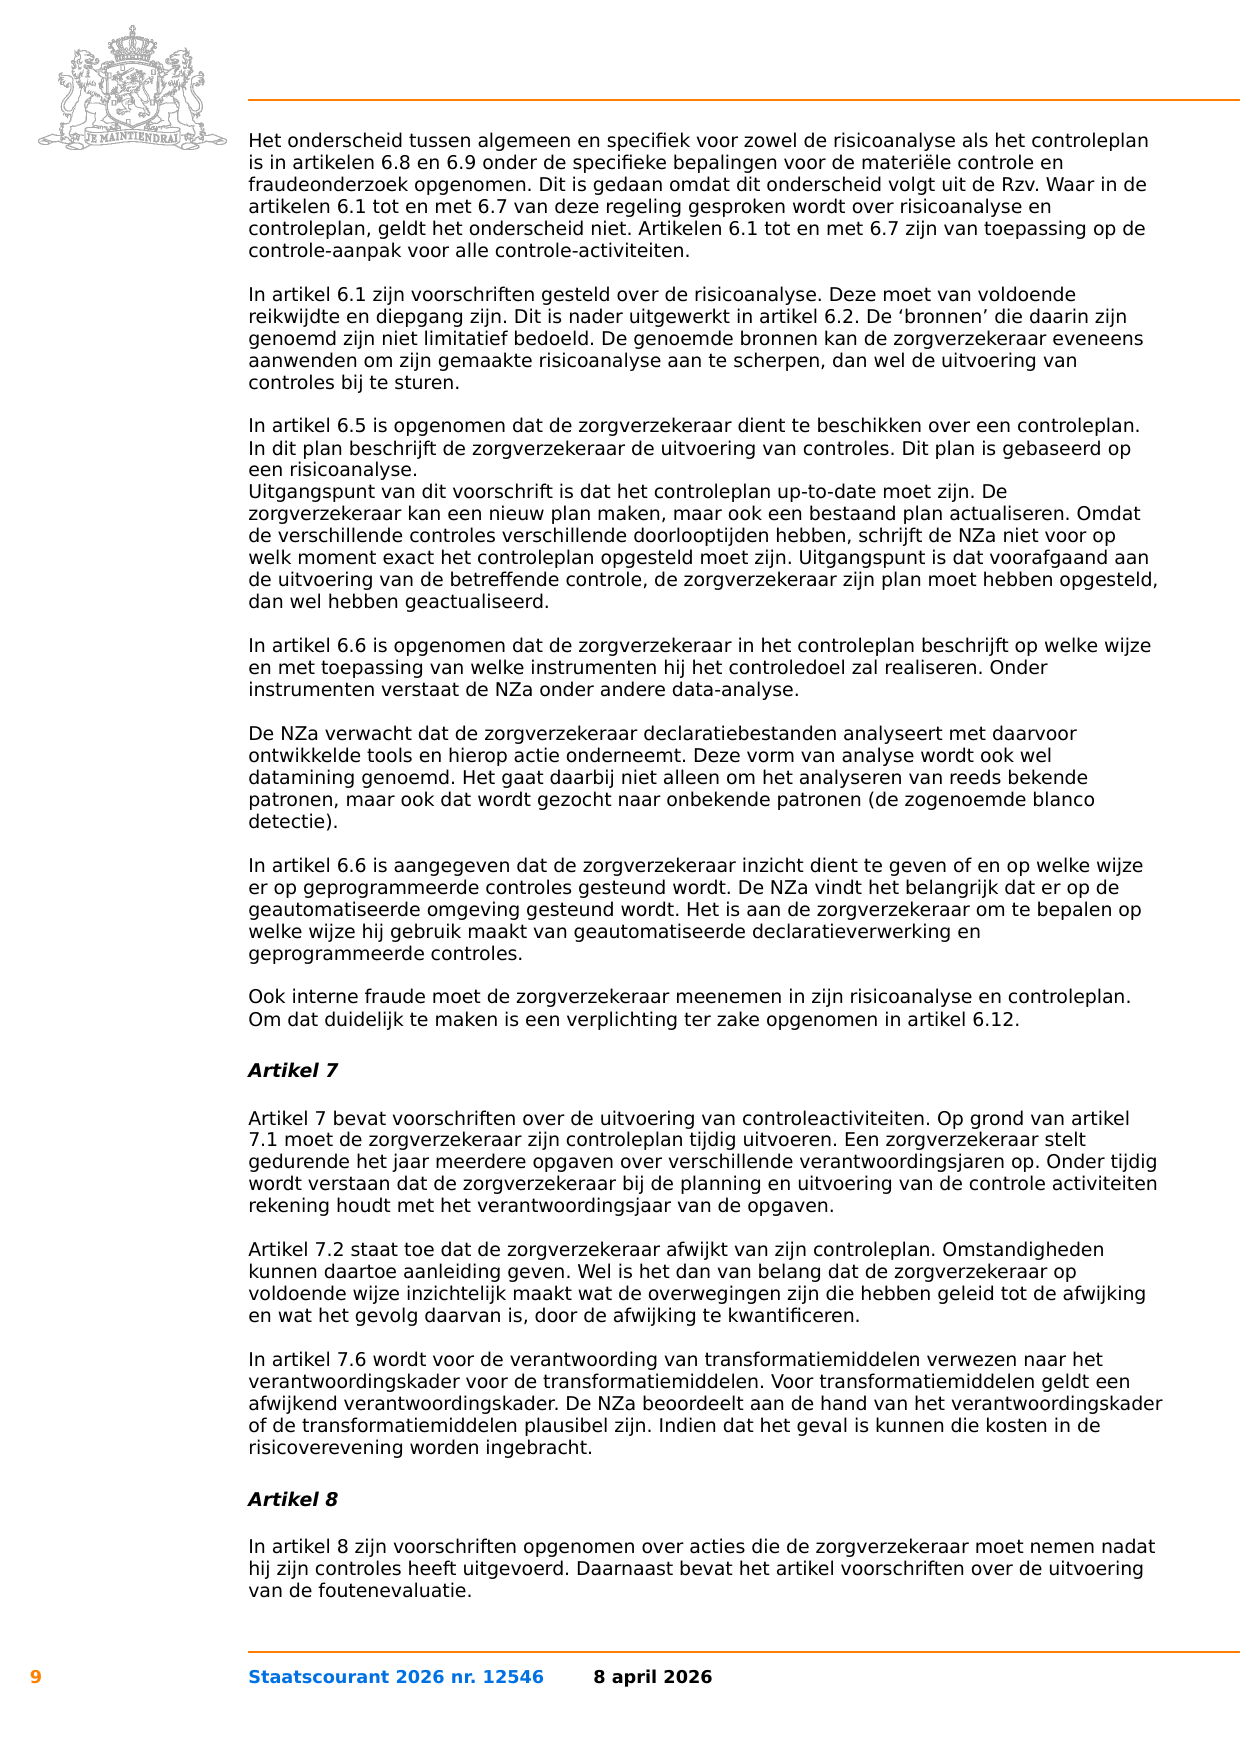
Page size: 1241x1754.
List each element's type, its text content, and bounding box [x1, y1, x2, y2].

text Ook interne fraude moet de zorgverzekeraar meenemen in zijn risicoanalyse en controleplan. Om dat duidelijk te maken is een verplichting ter zake opgenomen in artikel 6.12. [248, 986, 1163, 1030]
text In artikel 7.6 wordt voor de verantwoording van transformatiemiddelen verwezen naar het verantwoordingskader voor de transformatiemiddelen. Voor transformatiemiddelen geldt een afwijkend verantwoordingskader. De NZa beoordeelt aan de hand van het verantwoordingskader of de transformatiemiddelen plausibel zijn. Indien dat het geval is kunnen die kosten in de risicoverevening worden ingebracht. [248, 1349, 1163, 1459]
text Het onderscheid tussen algemeen en specifiek voor zowel de risicoanalyse als het controleplan is in artikelen 6.8 en 6.9 onder de specifieke bepalingen voor de materiële controle en fraudeonderzoek opgenomen. Dit is gedaan omdat dit onderscheid volgt uit de Rzv. Waar in de artikelen 6.1 tot en met 6.7 van deze regeling gesproken wordt over risicoanalyse en controleplan, geldt het onderscheid niet. Artikelen 6.1 tot en met 6.7 zijn van toepassing op de controle-aanpak voor alle controle-activiteiten. [248, 130, 1163, 262]
text In artikel 6.1 zijn voorschriften gesteld over de risicoanalyse. Deze moet van voldoende reikwijdte en diepgang zijn. Dit is nader uitgewerkt in artikel 6.2. De ‘bronnen’ die daarin zijn genoemd zijn niet limitatief bedoeld. De genoemde bronnen kan de zorgverzekeraar eveneens aanwenden om zijn gemaakte risicoanalyse aan te scherpen, dan wel de uitvoering van controles bij te sturen. [248, 284, 1163, 393]
text In artikel 6.6 is opgenomen dat de zorgverzekeraar in het controleplan beschrijft op welke wijze en met toepassing van welke instrumenten hij het controledoel zal realiseren. Onder instrumenten verstaat de NZa onder andere data-analyse. [248, 635, 1163, 701]
picture [38, 25, 227, 150]
text De NZa verwacht dat de zorgverzekeraar declaratiebestanden analyseert met daarvoor ontwikkelde tools en hierop actie onderneemt. Deze vorm van analyse wordt ook wel datamining genoemd. Het gaat daarbij niet alleen om het analyseren van reeds bekende patronen, maar ook dat wordt gezocht naar onbekende patronen (de zogenoemde blanco detectie). [248, 723, 1163, 833]
text Uitgangspunt van dit voorschrift is dat het controleplan up-to-date moet zijn. De zorgverzekeraar kan een nieuw plan maken, maar ook een bestaand plan actualiseren. Omdat de verschillende controles verschillende doorlooptijden hebben, schrijft de NZa niet voor op welk moment exact het controleplan opgesteld moet zijn. Uitgangspunt is dat voorafgaand aan de uitvoering van de betreffende controle, de zorgverzekeraar zijn plan moet hebben opgesteld, dan wel hebben geactualiseerd. [248, 481, 1163, 613]
text In artikel 6.5 is opgenomen dat de zorgverzekeraar dient te beschikken over een controleplan. In dit plan beschrijft de zorgverzekeraar de uitvoering van controles. Dit plan is gebaseerd op een risicoanalyse. [248, 415, 1163, 481]
text Artikel 7.2 staat toe dat de zorgverzekeraar afwijkt van zijn controleplan. Omstandigheden kunnen daartoe aanleiding geven. Wel is het dan van belang dat de zorgverzekeraar op voldoende wijze inzichtelijk maakt wat de overwegingen zijn die hebben geleid tot de afwijking en wat het gevolg daarvan is, door de afwijking te kwantificeren. [248, 1239, 1163, 1327]
text Artikel 7 bevat voorschriften over de uitvoering van controleactiviteiten. Op grond van artikel 7.1 moet de zorgverzekeraar zijn controleplan tijdig uitvoeren. Een zorgverzekeraar stelt gedurende het jaar meerdere opgaven over verschillende verantwoordingsjaren op. Onder tijdig wordt verstaan dat de zorgverzekeraar bij de planning en uitvoering van de controle activiteiten rekening houdt met het verantwoordingsjaar van de opgaven. [248, 1107, 1163, 1217]
text In artikel 6.6 is aangegeven dat de zorgverzekeraar inzicht dient te geven of en op welke wijze er op geprogrammeerde controles gesteund wordt. De NZa vindt het belangrijk dat er op de geautomatiseerde omgeving gesteund wordt. Het is aan de zorgverzekeraar om te bepalen op welke wijze hij gebruik maakt van geautomatiseerde declaratieverwerking en geprogrammeerde controles. [248, 855, 1163, 964]
subtitle Artikel 7 [248, 1060, 1163, 1082]
subtitle Artikel 8 [248, 1489, 1163, 1511]
text In artikel 8 zijn voorschriften opgenomen over acties die de zorgverzekeraar moet nemen nadat hij zijn controles heeft uitgevoerd. Daarnaast bevat het artikel voorschriften over de uitvoering van de foutenevaluatie. [248, 1536, 1163, 1602]
